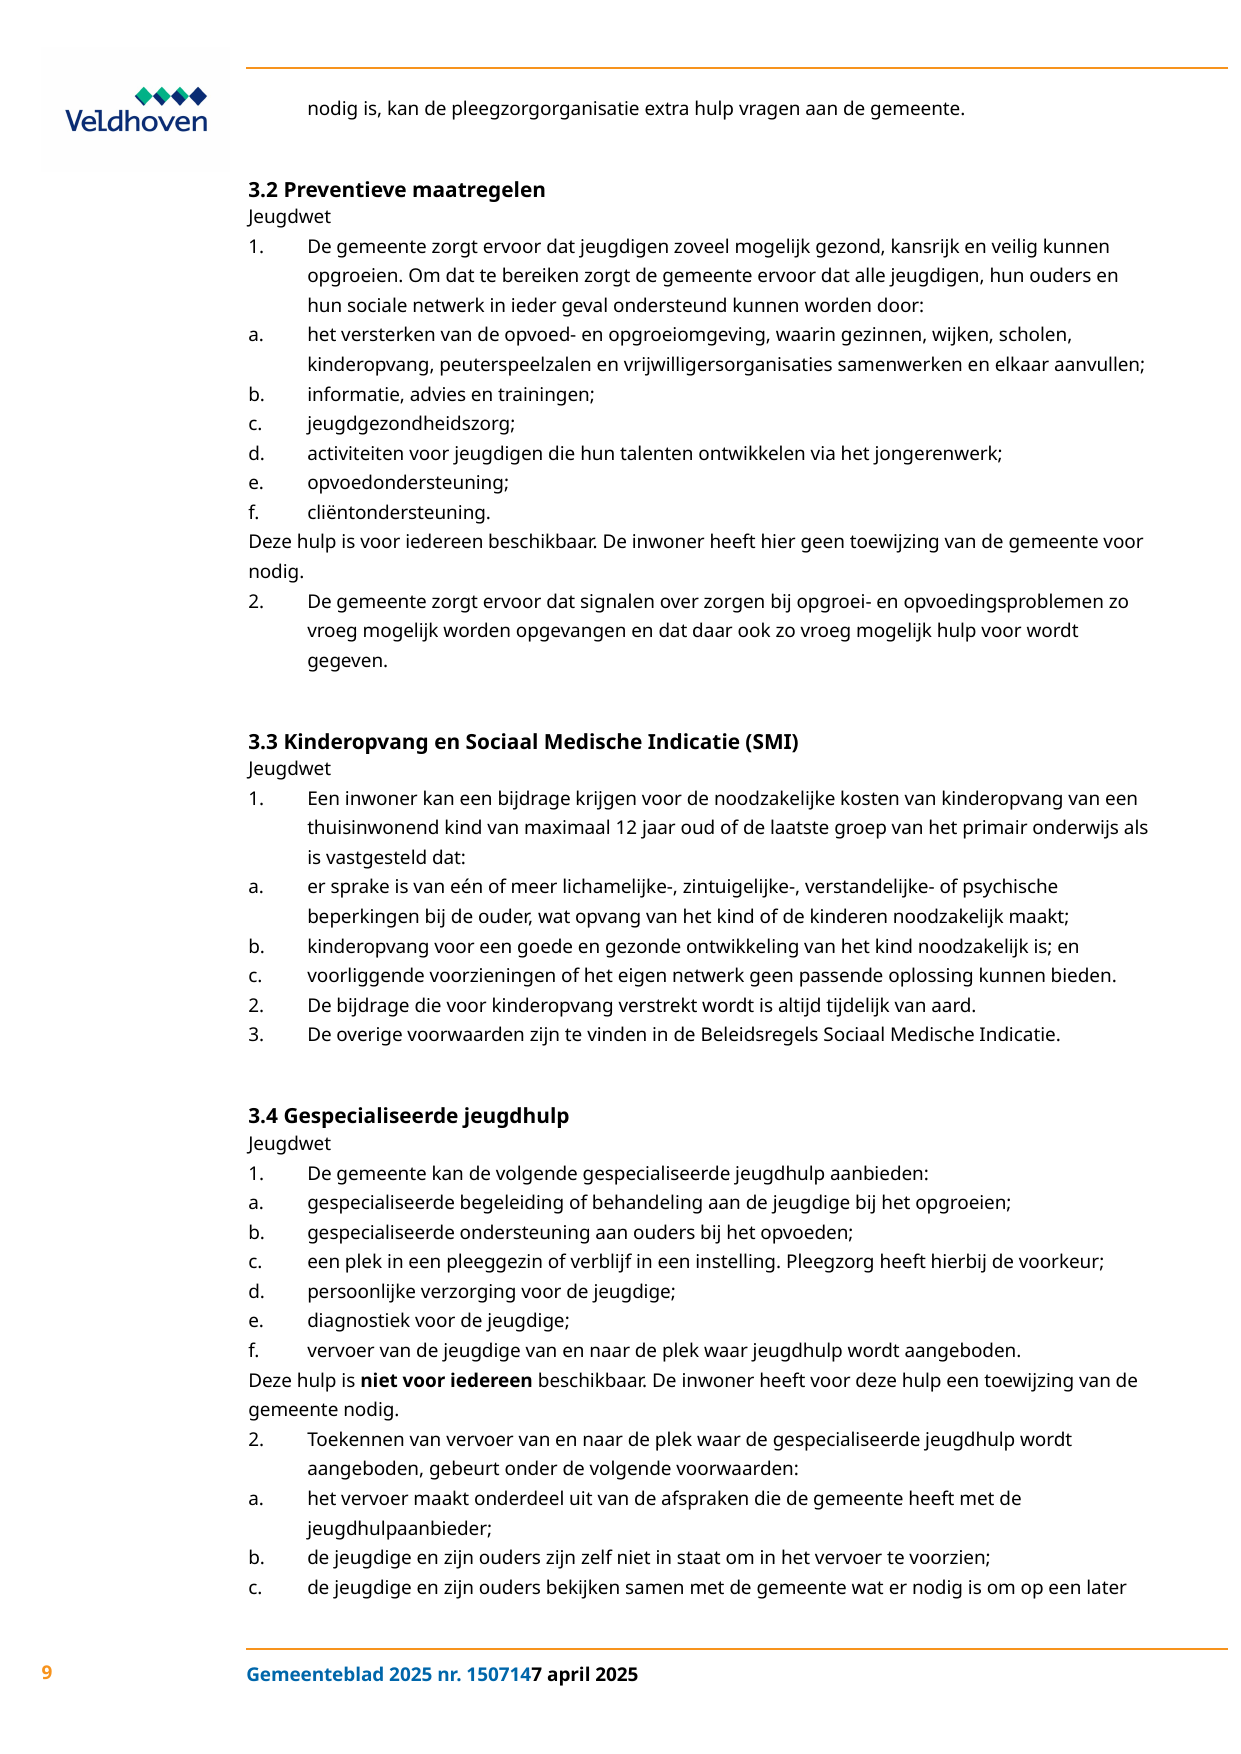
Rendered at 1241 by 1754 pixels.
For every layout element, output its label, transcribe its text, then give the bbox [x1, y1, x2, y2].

list De gemeente zorgt ervoor dat signalen over zorgen bij opgroei- en opvoedingsproblemen zo vroeg mogelijk worden opgevangen en dat daar ook zo vroeg mogelijk hulp voor wordt gegeven. [248, 588, 1152, 673]
list informatie, advies en trainingen; [248, 381, 1152, 406]
text 3.3 Kinderopvang en Sociaal Medische Indicatie (SMI) [248, 727, 1152, 755]
list de jeugdige en zijn ouders bekijken samen met de gemeente wat er nodig is om op een later [248, 1574, 1152, 1599]
list een plek in een pleeggezin of verblijf in een instelling. Pleegzorg heeft hierbij de voorkeur; [248, 1248, 1152, 1274]
list De gemeente zorgt ervoor dat jeugdigen zoveel mogelijk gezond, kansrijk en veilig kunnen opgroeien. Om dat te bereiken zorgt de gemeente ervoor dat alle jeugdigen, hun ouders en hun sociale netwerk in ieder geval ondersteund kunnen worden door: [248, 233, 1152, 318]
list gespecialiseerde begeleiding of behandeling aan de jeugdige bij het opgroeien; [248, 1189, 1152, 1215]
list voorliggende voorzieningen of het eigen netwerk geen passende oplossing kunnen bieden. [248, 962, 1152, 988]
list cliëntondersteuning. [248, 499, 1152, 525]
list De bijdrage die voor kinderopvang verstrekt wordt is altijd tijdelijk van aard. [248, 992, 1152, 1018]
list Toekennen van vervoer van en naar de plek waar de gespecialiseerde jeugdhulp wordt aangeboden, gebeurt onder de volgende voorwaarden: [248, 1426, 1152, 1481]
text 3.2 Preventieve maatregelen [248, 175, 1152, 203]
list activiteiten voor jeugdigen die hun talenten ontwikkelen via het jongerenwerk; [248, 440, 1152, 466]
text Jeugdwet [248, 1130, 1152, 1156]
list diagnostiek voor de jeugdige; [248, 1308, 1152, 1333]
list gespecialiseerde ondersteuning aan ouders bij het opvoeden; [248, 1219, 1152, 1244]
list jeugdgezondheidszorg; [248, 410, 1152, 436]
text Jeugdwet [248, 203, 1152, 229]
list persoonlijke verzorging voor de jeugdige; [248, 1278, 1152, 1304]
text Deze hulp is niet voor iedereen beschikbaar. De inwoner heeft voor deze hulp een toewijzing van de gemeente nodig. [248, 1367, 1152, 1422]
text 3.4 Gespecialiseerde jeugdhulp [248, 1102, 1152, 1130]
list nodig is, kan de pleegzorgorganisatie extra hulp vragen aan de gemeente. [248, 95, 1152, 121]
list opvoedondersteuning; [248, 469, 1152, 495]
text Deze hulp is voor iedereen beschikbaar. De inwoner heeft hier geen toewijzing van de gemeente voor nodig. [248, 529, 1152, 584]
list vervoer van de jeugdige van en naar de plek waar jeugdhulp wordt aangeboden. [248, 1337, 1152, 1363]
picture [41, 47, 231, 172]
list er sprake is van eén of meer lichamelijke-, zintuigelijke-, verstandelijke- of psychische beperkingen bij de ouder, wat opvang van het kind of de kinderen noodzakelijk maakt; [248, 874, 1152, 929]
list het versterken van de opvoed- en opgroeiomgeving, waarin gezinnen, wijken, scholen, kinderopvang, peuterspeelzalen en vrijwilligersorganisaties samenwerken en elkaar aanvullen; [248, 322, 1152, 377]
list De gemeente kan de volgende gespecialiseerde jeugdhulp aanbieden: [248, 1160, 1152, 1185]
text Jeugdwet [248, 755, 1152, 781]
list de jeugdige en zijn ouders zijn zelf niet in staat om in het vervoer te voorzien; [248, 1544, 1152, 1570]
list Een inwoner kan een bijdrage krijgen voor de noodzakelijke kosten van kinderopvang van een thuisinwonend kind van maximaal 12 jaar oud of de laatste groep van het primair onderwijs als is vastgesteld dat: [248, 785, 1152, 870]
list kinderopvang voor een goede en gezonde ontwikkeling van het kind noodzakelijk is; en [248, 933, 1152, 959]
list het vervoer maakt onderdeel uit van de afspraken die de gemeente heeft met de jeugdhulpaanbieder; [248, 1485, 1152, 1540]
list De overige voorwaarden zijn te vinden in de Beleidsregels Sociaal Medische Indicatie. [248, 1022, 1152, 1047]
